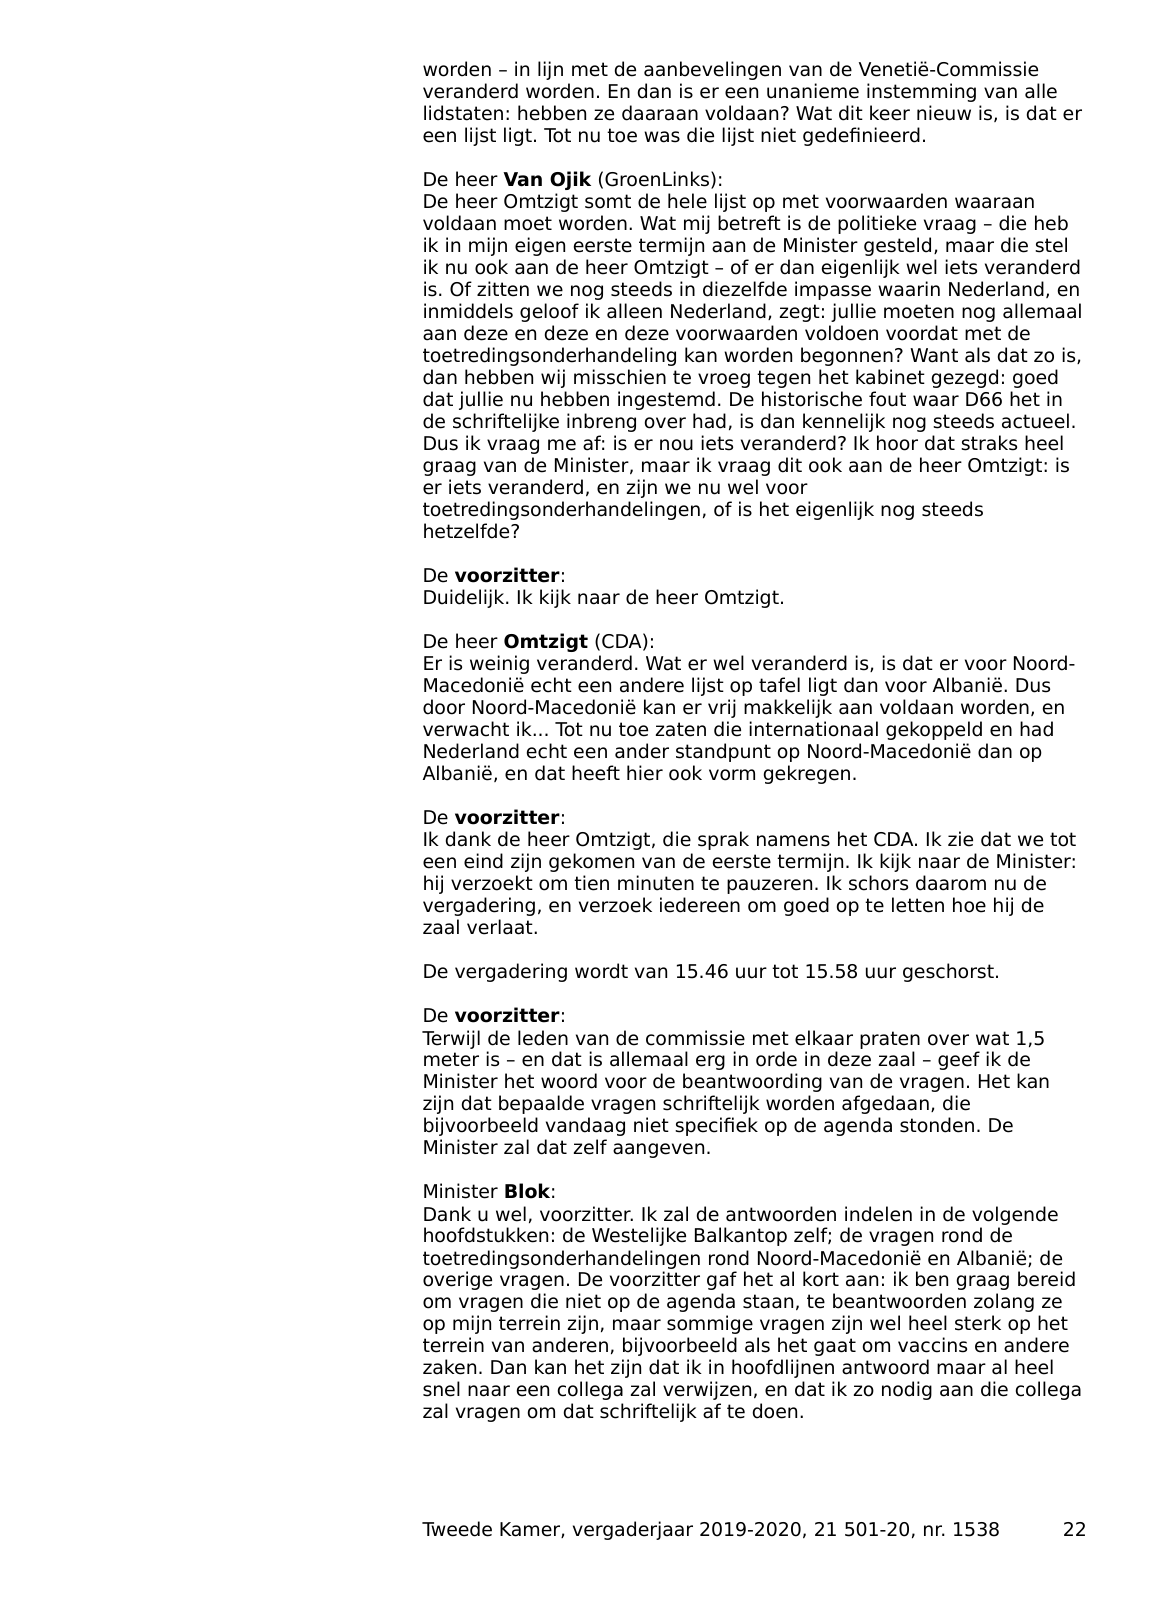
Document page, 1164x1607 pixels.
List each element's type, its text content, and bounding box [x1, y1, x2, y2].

text De heer Omtzigt (CDA): [422, 631, 1087, 653]
text De voorzitter: [422, 1005, 1087, 1027]
text De voorzitter: [422, 565, 1087, 587]
text De voorzitter: [422, 807, 1087, 829]
text Er is weinig veranderd. Wat er wel veranderd is, is dat er voor Noord-Macedonië echt een andere lijst op tafel ligt dan voor Albanië. Dus door Noord-Macedonië kan er vrij makkelijk aan voldaan worden, en verwacht ik... Tot nu toe zaten die internationaal gekoppeld en had Nederland echt een ander standpunt op Noord-Macedonië dan op Albanië, en dat heeft hier ook vorm gekregen. [422, 653, 1087, 785]
text De heer Omtzigt somt de hele lijst op met voorwaarden waaraan voldaan moet worden. Wat mij betreft is de politieke vraag – die heb ik in mijn eigen eerste termijn aan de Minister gesteld, maar die stel ik nu ook aan de heer Omtzigt – of er dan eigenlijk wel iets veranderd is. Of zitten we nog steeds in diezelfde impasse waarin Nederland, en inmiddels geloof ik alleen Nederland, zegt: jullie moeten nog allemaal aan deze en deze en deze voorwaarden voldoen voordat met de toetredingsonderhandeling kan worden begonnen? Want als dat zo is, dan hebben wij misschien te vroeg tegen het kabinet gezegd: goed dat jullie nu hebben ingestemd. De historische fout waar D66 het in de schriftelijke inbreng over had, is dan kennelijk nog steeds actueel. Dus ik vraag me af: is er nou iets veranderd? Ik hoor dat straks heel graag van de Minister, maar ik vraag dit ook aan de heer Omtzigt: is er iets veranderd, en zijn we nu wel voor toetredingsonderhandelingen, of is het eigenlijk nog steeds hetzelfde? [422, 191, 1087, 543]
text Duidelijk. Ik kijk naar de heer Omtzigt. [422, 587, 1087, 609]
text Dank u wel, voorzitter. Ik zal de antwoorden indelen in de volgende hoofdstukken: de Westelijke Balkantop zelf; de vragen rond de toetredingsonderhandelingen rond Noord-Macedonië en Albanië; de overige vragen. De voorzitter gaf het al kort aan: ik ben graag bereid om vragen die niet op de agenda staan, te beantwoorden zolang ze op mijn terrein zijn, maar sommige vragen zijn wel heel sterk op het terrein van anderen, bijvoorbeeld als het gaat om vaccins en andere zaken. Dan kan het zijn dat ik in hoofdlijnen antwoord maar al heel snel naar een collega zal verwijzen, en dat ik zo nodig aan die collega zal vragen om dat schriftelijk af te doen. [422, 1203, 1087, 1423]
text De heer Van Ojik (GroenLinks): [422, 169, 1087, 191]
text De vergadering wordt van 15.46 uur tot 15.58 uur geschorst. [422, 961, 1087, 983]
text worden – in lijn met de aanbevelingen van de Venetië-Commissie veranderd worden. En dan is er een unanieme instemming van alle lidstaten: hebben ze daaraan voldaan? Wat dit keer nieuw is, is dat er een lijst ligt. Tot nu toe was die lijst niet gedefinieerd. [422, 59, 1087, 147]
text Ik dank de heer Omtzigt, die sprak namens het CDA. Ik zie dat we tot een eind zijn gekomen van de eerste termijn. Ik kijk naar de Minister: hij verzoekt om tien minuten te pauzeren. Ik schors daarom nu de vergadering, en verzoek iedereen om goed op te letten hoe hij de zaal verlaat. [422, 829, 1087, 939]
text Minister Blok: [422, 1181, 1087, 1203]
text Terwijl de leden van de commissie met elkaar praten over wat 1,5 meter is – en dat is allemaal erg in orde in deze zaal – geef ik de Minister het woord voor de beantwoording van de vragen. Het kan zijn dat bepaalde vragen schriftelijk worden afgedaan, die bijvoorbeeld vandaag niet specifiek op de agenda stonden. De Minister zal dat zelf aangeven. [422, 1027, 1087, 1159]
